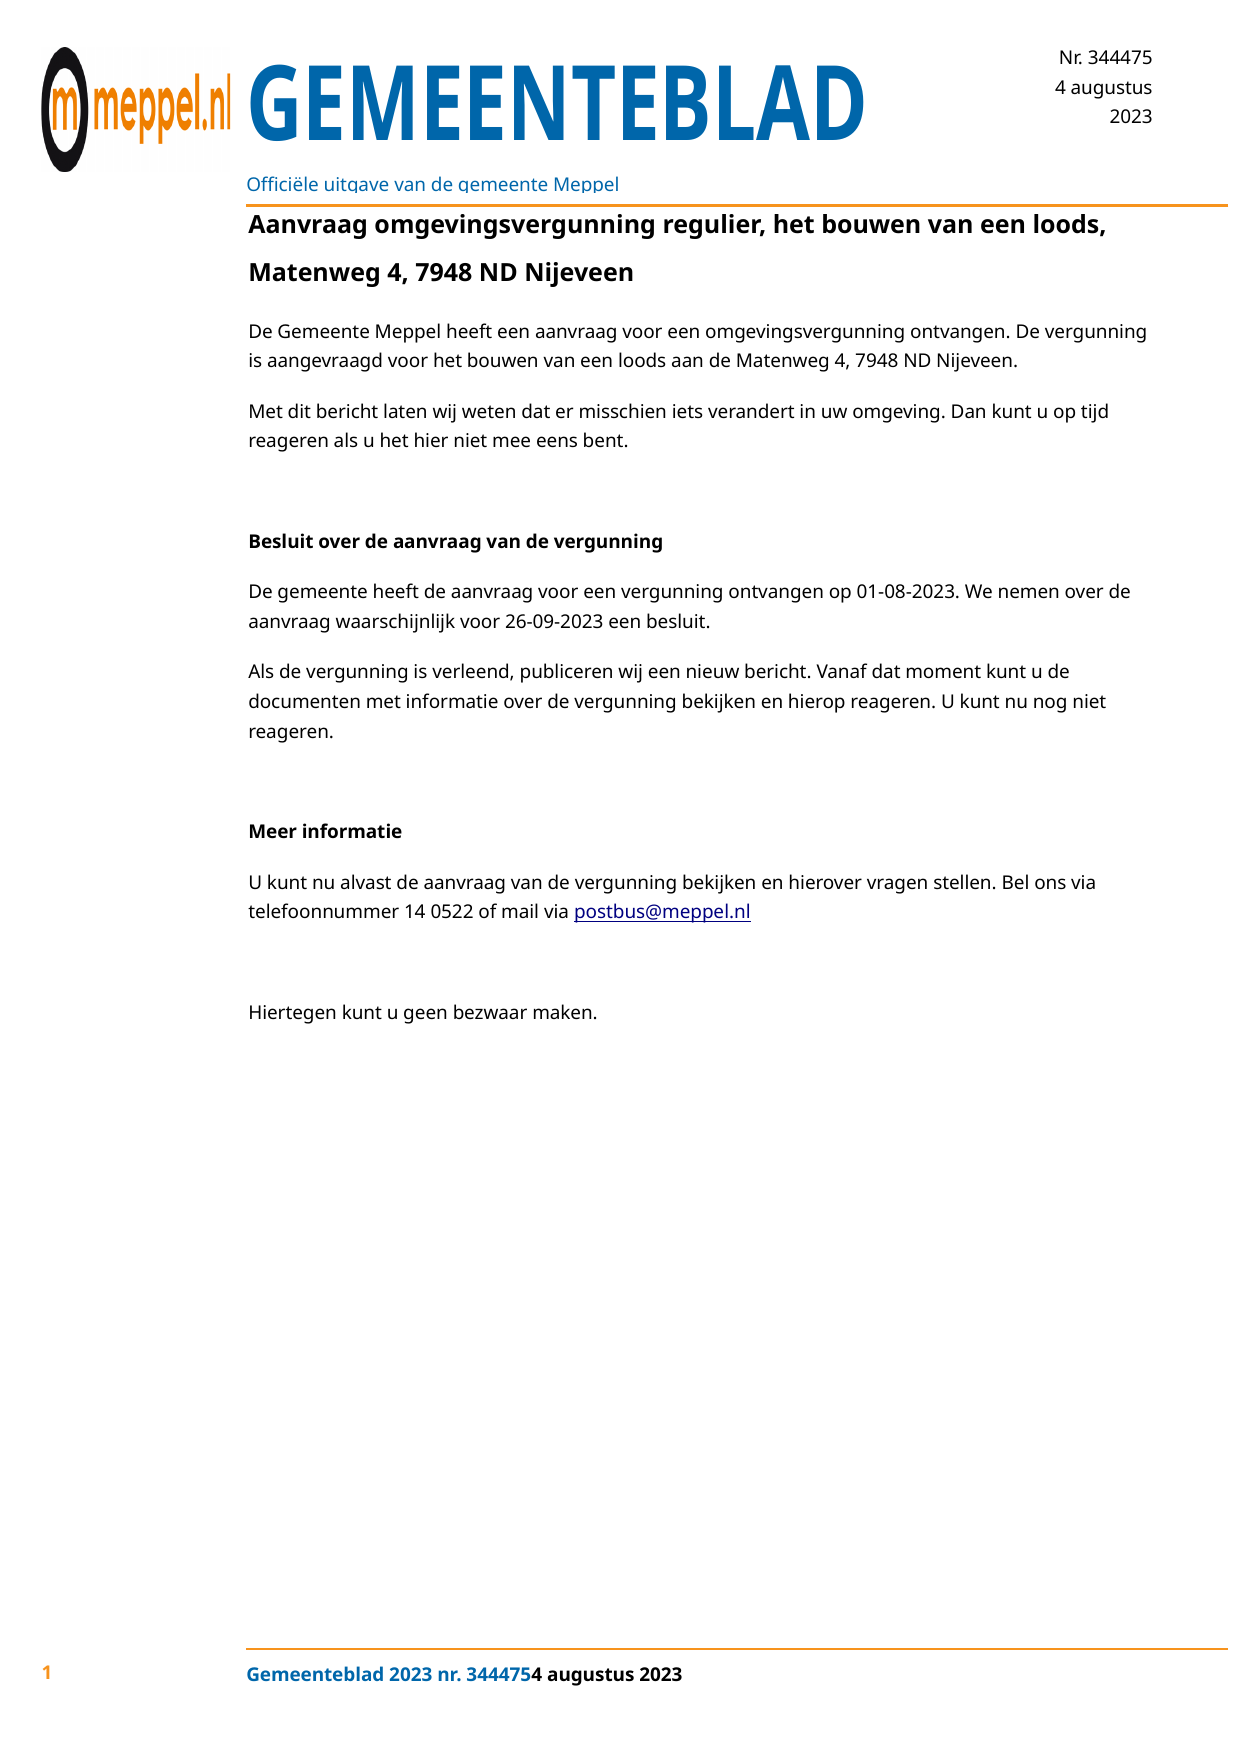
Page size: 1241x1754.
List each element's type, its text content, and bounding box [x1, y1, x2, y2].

text Met dit bericht laten wij weten dat er misschien iets verandert in uw omgeving. Dan kunt u op tijd reageren als u het hier niet mee eens bent. [248, 398, 1152, 453]
text Hiertegen kunt u geen bezwaar maken. [248, 999, 1152, 1025]
text U kunt nu alvast de aanvraag van de vergunning bekijken en hierover vragen stellen. Bel ons via telefoonnummer 14 0522 of mail via postbus@meppel.nl [248, 869, 1152, 924]
text Besluit over de aanvraag van de vergunning [248, 528, 1152, 554]
text Aanvraag omgevingsvergunning regulier, het bouwen van een loods, Matenweg 4, 7948 ND Nijeveen [248, 207, 1152, 288]
picture [41, 47, 231, 172]
text De Gemeente Meppel heeft een aanvraag voor een omgevingsvergunning ontvangen. De vergunning is aangevraagd voor het bouwen van een loods aan de Matenweg 4, 7948 ND Nijeveen. [248, 318, 1152, 373]
text Als de vergunning is verleend, publiceren wij een nieuw bericht. Vanaf dat moment kunt u de documenten met informatie over de vergunning bekijken en hierop reageren. U kunt nu nog niet reageren. [248, 659, 1152, 744]
text De gemeente heeft de aanvraag voor een vergunning ontvangen op 01-08-2023. We nemen over de aanvraag waarschijnlijk voor 26-09-2023 een besluit. [248, 579, 1152, 634]
text Meer informatie [248, 819, 1152, 844]
